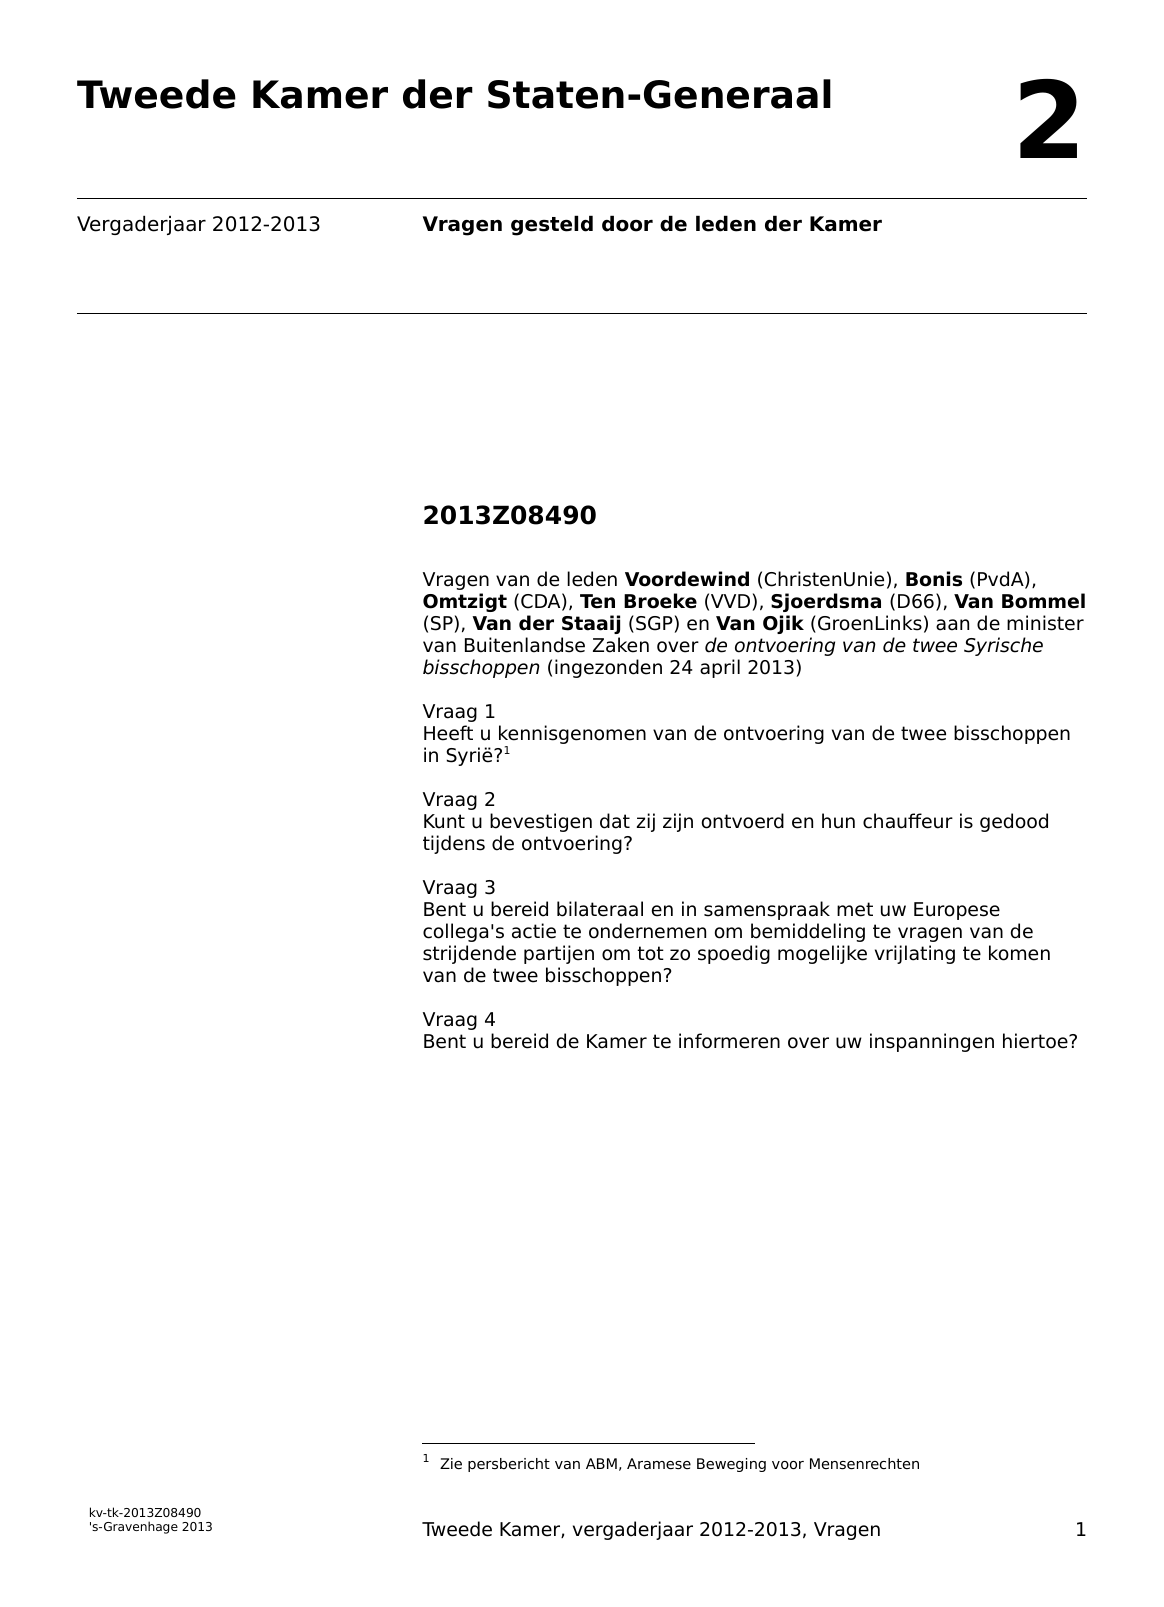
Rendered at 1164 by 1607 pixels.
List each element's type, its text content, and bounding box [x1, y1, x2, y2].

text 's-Gravenhage 2013 [88, 1520, 323, 1534]
text Bent u bereid bilateraal en in samenspraak met uw Europese collega's actie te ondernemen om bemiddeling te vragen van de strijdende partijen om tot zo spoedig mogelijke vrijlating te komen van de twee bisschoppen? [422, 899, 1087, 987]
text Kunt u bevestigen dat zij zijn ontvoerd en hun chauffeur is gedood tijdens de ontvoering? [422, 811, 1087, 855]
text Vragen van de leden Voordewind (ChristenUnie), Bonis (PvdA), Omtzigt (CDA), Ten Broeke (VVD), Sjoerdsma (D66), Van Bommel (SP), Van der Staaij (SGP) en Van Ojik (GroenLinks) aan de minister van Buitenlandse Zaken over de ontvoering van de twee Syrische bisschoppen (ingezonden 24 april 2013) [422, 569, 1087, 679]
table_header Tweede Kamer der Staten-Generaal [77, 59, 886, 198]
text 2013Z08490 [422, 501, 1087, 531]
table_header 2 [886, 59, 1087, 198]
text Vraag 2 [422, 789, 1087, 811]
text kv-tk-2013Z08490 [88, 1506, 323, 1520]
table_cell Vergaderjaar 2012-2013 [77, 199, 422, 313]
text Vraag 4 [422, 1009, 1087, 1031]
text Zie persbericht van ABM, Aramese Beweging voor Mensenrechten [422, 1452, 1087, 1474]
table_cell Vragen gesteld door de leden der Kamer [422, 199, 1087, 313]
text Heeft u kennisgenomen van de ontvoering van de twee bisschoppen in Syrië? [422, 723, 1087, 767]
text Vraag 3 [422, 877, 1087, 899]
text Vraag 1 [422, 701, 1087, 723]
text Bent u bereid de Kamer te informeren over uw inspanningen hiertoe? [422, 1031, 1087, 1053]
